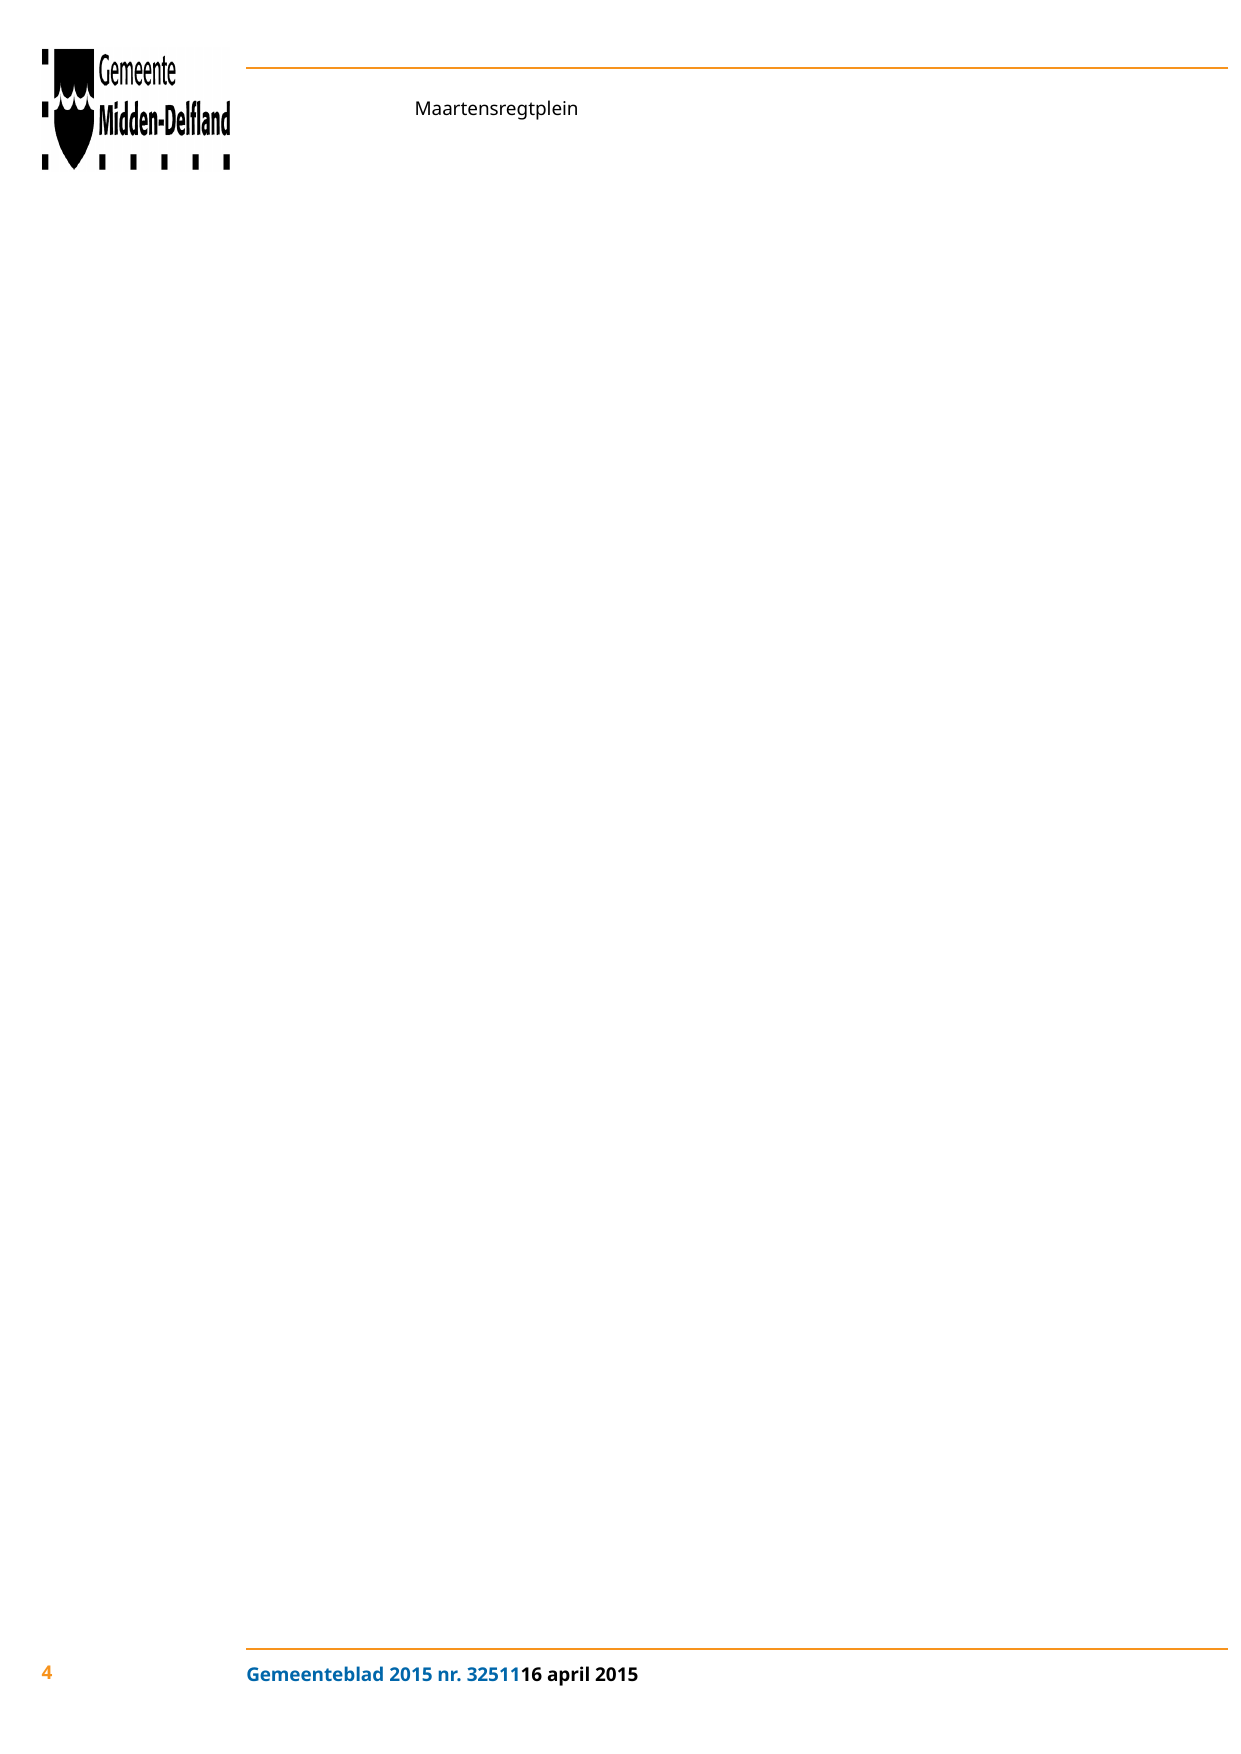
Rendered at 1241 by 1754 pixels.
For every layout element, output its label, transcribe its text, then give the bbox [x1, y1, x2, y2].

picture [41, 47, 231, 172]
table_cell Maartensregtplein [414, 95, 581, 121]
table_cell [949, 95, 1152, 121]
table_cell [581, 95, 747, 121]
table_cell [248, 95, 414, 121]
table_cell [747, 95, 949, 121]
